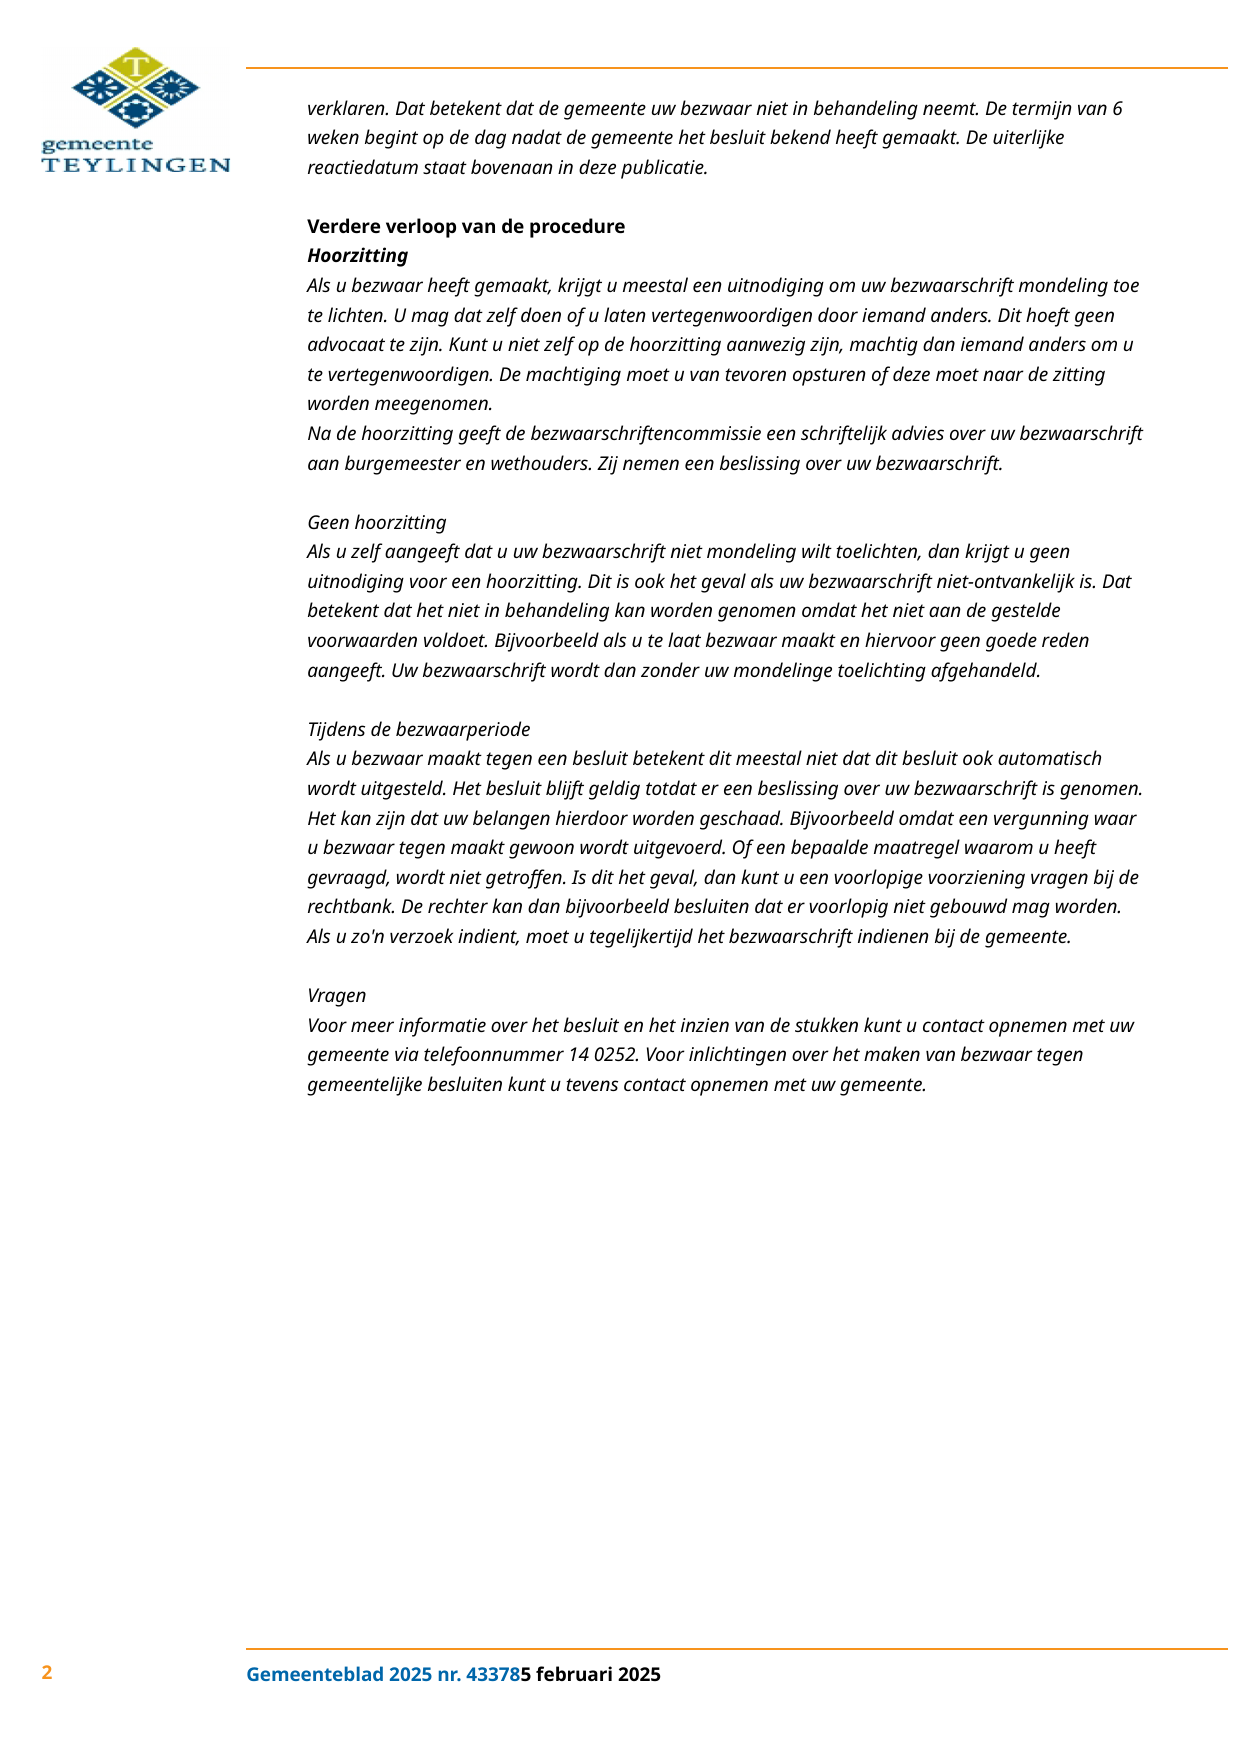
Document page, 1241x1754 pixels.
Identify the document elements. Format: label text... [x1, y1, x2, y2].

list Verdere verloop van de procedure [248, 213, 1152, 239]
list verklaren. Dat betekent dat de gemeente uw bezwaar niet in behandeling neemt. De termijn van 6 weken begint op de dag nadat de gemeente het besluit bekend heeft gemaakt. De uiterlijke reactiedatum staat bovenaan in deze publicatie. [248, 95, 1152, 180]
list Geen hoorzitting [248, 509, 1152, 535]
list Als u zelf aangeeft dat u uw bezwaarschrift niet mondeling wilt toelichten, dan krijgt u geen uitnodiging voor een hoorzitting. Dit is ook het geval als uw bezwaarschrift niet-ontvankelijk is. Dat betekent dat het niet in behandeling kan worden genomen omdat het niet aan de gestelde voorwaarden voldoet. Bijvoorbeeld als u te laat bezwaar maakt en hiervoor geen goede reden aangeeft. Uw bezwaarschrift wordt dan zonder uw mondelinge toelichting afgehandeld. [248, 538, 1152, 683]
list Na de hoorzitting geeft de bezwaarschriftencommissie een schriftelijk advies over uw bezwaarschrift aan burgemeester en wethouders. Zij nemen een beslissing over uw bezwaarschrift. [248, 420, 1152, 476]
list Tijdens de bezwaarperiode [248, 716, 1152, 742]
list Als u bezwaar maakt tegen een besluit betekent dit meestal niet dat dit besluit ook automatisch wordt uitgesteld. Het besluit blijft geldig totdat er een beslissing over uw bezwaarschrift is genomen. Het kan zijn dat uw belangen hierdoor worden geschaad. Bijvoorbeeld omdat een vergunning waar u bezwaar tegen maakt gewoon wordt uitgevoerd. Of een bepaalde maatregel waarom u heeft gevraagd, wordt niet getroffen. Is dit het geval, dan kunt u een voorlopige voorziening vragen bij de rechtbank. De rechter kan dan bijvoorbeeld besluiten dat er voorlopig niet gebouwd mag worden. Als u zo'n verzoek indient, moet u tegelijkertijd het bezwaarschrift indienen bij de gemeente. [248, 746, 1152, 949]
list Vragen [248, 982, 1152, 1008]
list Als u bezwaar heeft gemaakt, krijgt u meestal een uitnodiging om uw bezwaarschrift mondeling toe te lichten. U mag dat zelf doen of u laten vertegenwoordigen door iemand anders. Dit hoeft geen advocaat te zijn. Kunt u niet zelf op de hoorzitting aanwezig zijn, machtig dan iemand anders om u te vertegenwoordigen. De machtiging moet u van tevoren opsturen of deze moet naar de zitting worden meegenomen. [248, 272, 1152, 416]
list Voor meer informatie over het besluit en het inzien van de stukken kunt u contact opnemen met uw gemeente via telefoonnummer 14 0252. Voor inlichtingen over het maken van bezwaar tegen gemeentelijke besluiten kunt u tevens contact opnemen met uw gemeente. [248, 1012, 1152, 1097]
list Hoorzitting [248, 243, 1152, 268]
picture [41, 47, 231, 172]
